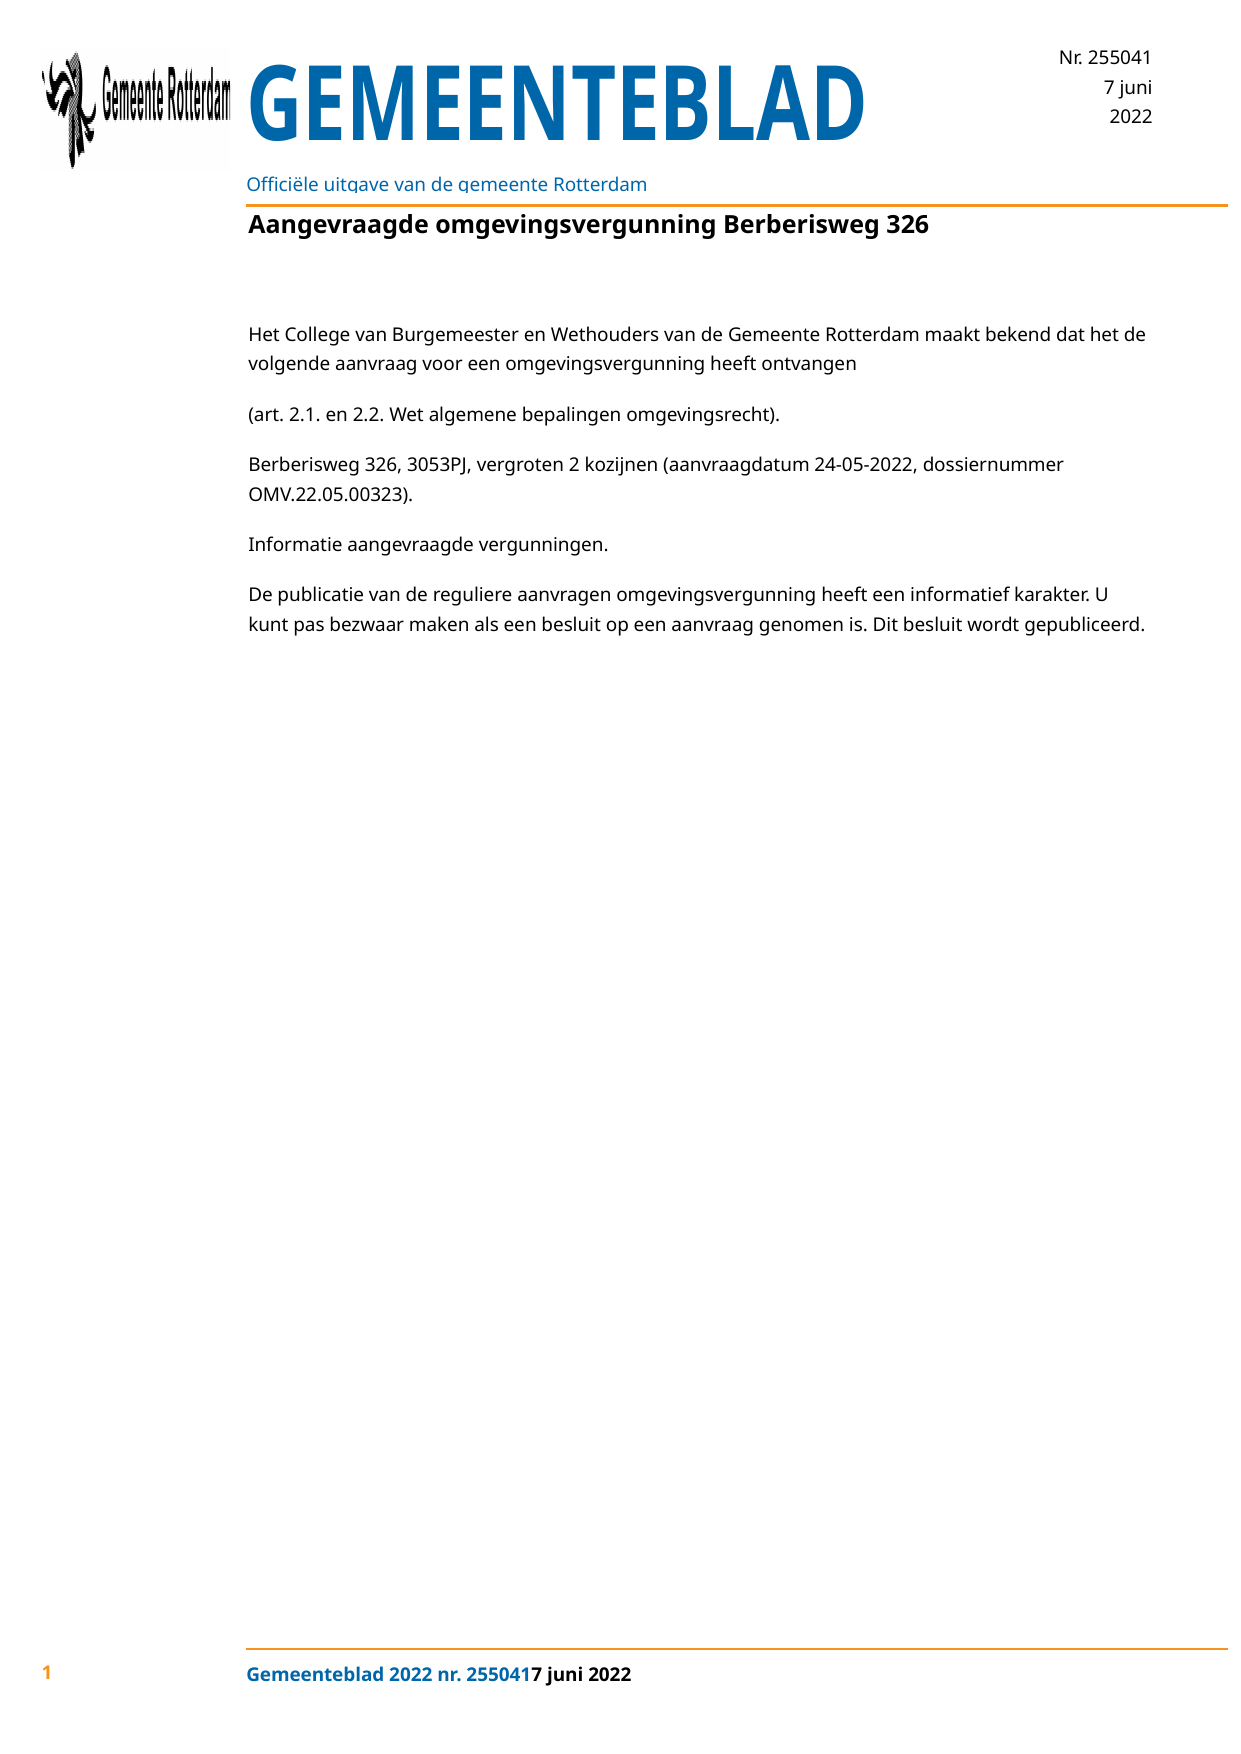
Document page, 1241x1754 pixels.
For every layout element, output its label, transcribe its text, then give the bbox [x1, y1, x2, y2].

text Het College van Burgemeester en Wethouders van de Gemeente Rotterdam maakt bekend dat het de volgende aanvraag voor een omgevingsvergunning heeft ontvangen [248, 321, 1152, 376]
text Berberisweg 326, 3053PJ, vergroten 2 kozijnen (aanvraagdatum 24-05-2022, dossiernummer OMV.22.05.00323). [248, 451, 1152, 506]
text Aangevraagde omgevingsvergunning Berberisweg 326 [248, 207, 1152, 241]
text De publicatie van de reguliere aanvragen omgevingsvergunning heeft een informatief karakter. U kunt pas bezwaar maken als een besluit op een aanvraag genomen is. Dit besluit wordt gepubliceerd. [248, 582, 1152, 637]
picture [41, 47, 231, 172]
text (art. 2.1. en 2.2. Wet algemene bepalingen omgevingsrecht). [248, 401, 1152, 426]
text Informatie aangevraagde vergunningen. [248, 531, 1152, 557]
